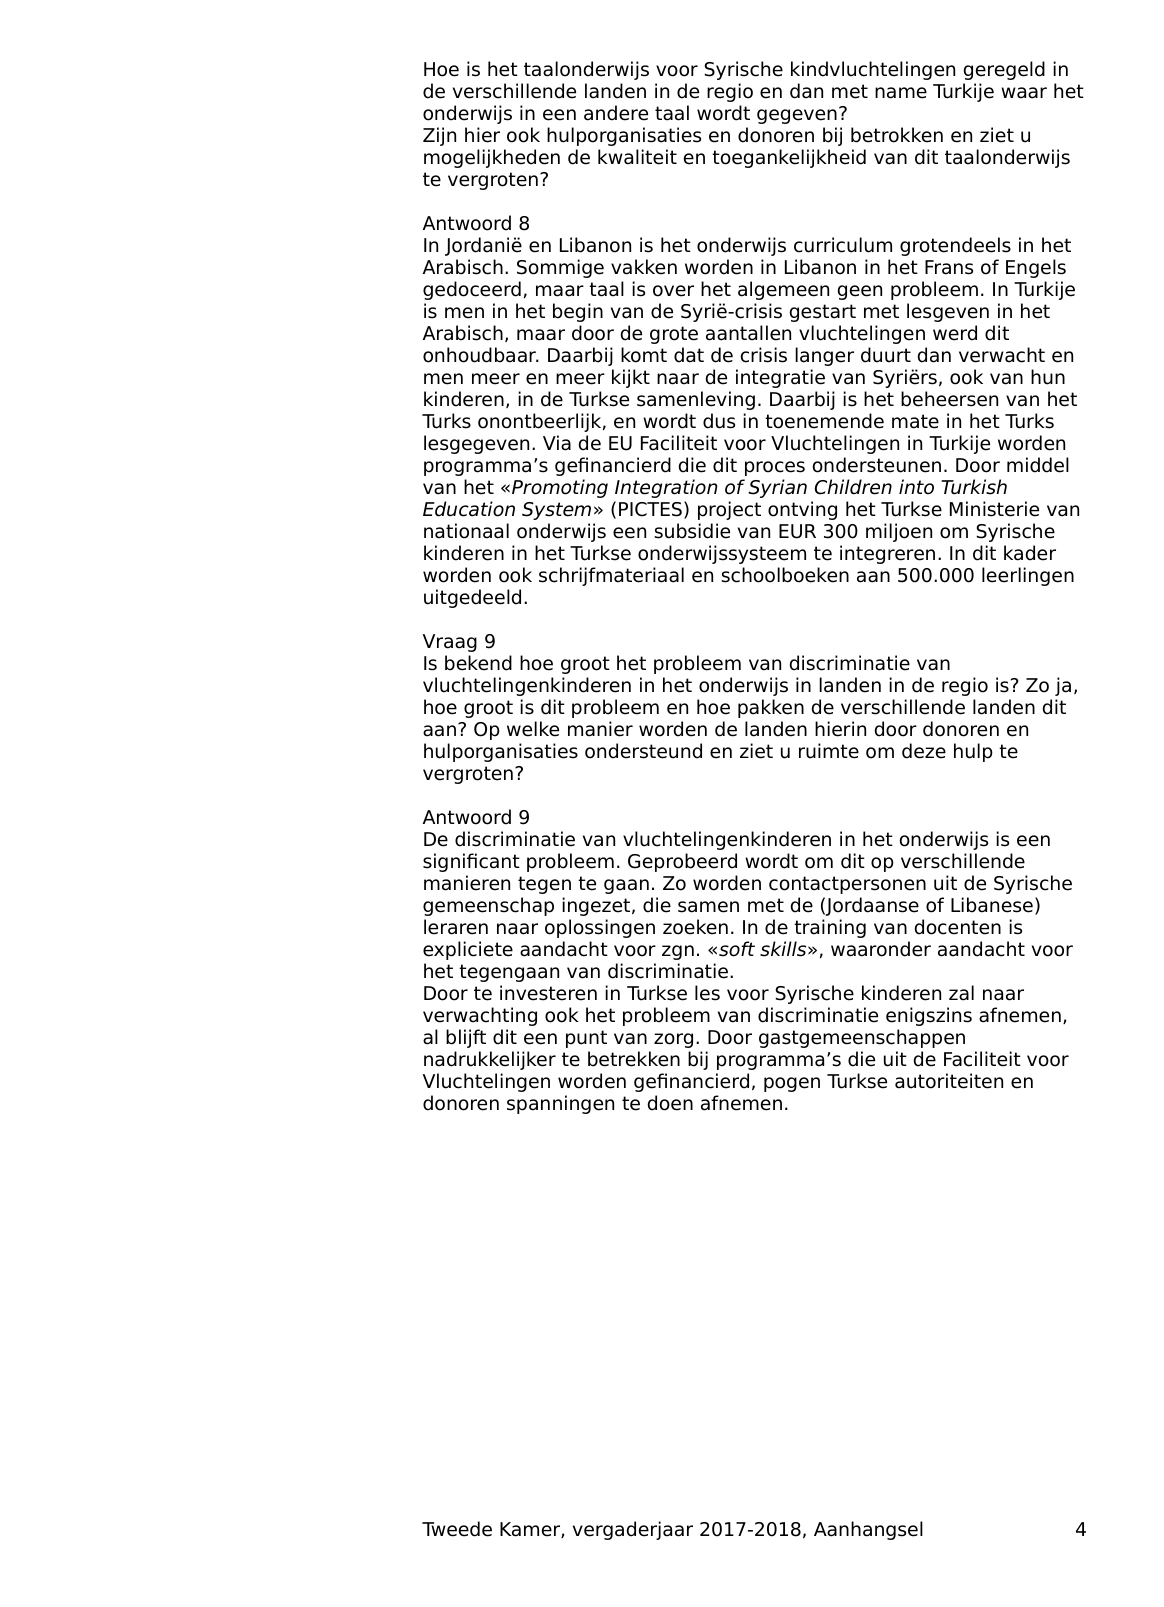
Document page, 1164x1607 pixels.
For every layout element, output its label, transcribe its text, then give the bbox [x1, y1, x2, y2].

text De discriminatie van vluchtelingenkinderen in het onderwijs is een significant probleem. Geprobeerd wordt om dit op verschillende manieren tegen te gaan. Zo worden contactpersonen uit de Syrische gemeenschap ingezet, die samen met de (Jordaanse of Libanese) leraren naar oplossingen zoeken. In de training van docenten is expliciete aandacht voor zgn. «soft skills», waaronder aandacht voor het tegengaan van discriminatie. [422, 829, 1087, 983]
text In Jordanië en Libanon is het onderwijs curriculum grotendeels in het Arabisch. Sommige vakken worden in Libanon in het Frans of Engels gedoceerd, maar taal is over het algemeen geen probleem. In Turkije is men in het begin van de Syrië-crisis gestart met lesgeven in het Arabisch, maar door de grote aantallen vluchtelingen werd dit onhoudbaar. Daarbij komt dat de crisis langer duurt dan verwacht en men meer en meer kijkt naar de integratie van Syriërs, ook van hun kinderen, in de Turkse samenleving. Daarbij is het beheersen van het Turks onontbeerlijk, en wordt dus in toenemende mate in het Turks lesgegeven. Via de EU Faciliteit voor Vluchtelingen in Turkije worden programma’s gefinancierd die dit proces ondersteunen. Door middel van het «Promoting Integration of Syrian Children into Turkish Education System» (PICTES) project ontving het Turkse Ministerie van nationaal onderwijs een subsidie van EUR 300 miljoen om Syrische kinderen in het Turkse onderwijssysteem te integreren. In dit kader worden ook schrijfmateriaal en schoolboeken aan 500.000 leerlingen uitgedeeld. [422, 235, 1087, 609]
text Is bekend hoe groot het probleem van discriminatie van vluchtelingenkinderen in het onderwijs in landen in de regio is? Zo ja, hoe groot is dit probleem en hoe pakken de verschillende landen dit aan? Op welke manier worden de landen hierin door donoren en hulporganisaties ondersteund en ziet u ruimte om deze hulp te vergroten? [422, 653, 1087, 785]
text Vraag 9 [422, 631, 1087, 653]
text Hoe is het taalonderwijs voor Syrische kindvluchtelingen geregeld in de verschillende landen in de regio en dan met name Turkije waar het onderwijs in een andere taal wordt gegeven? [422, 59, 1087, 125]
text Antwoord 8 [422, 213, 1087, 235]
text Zijn hier ook hulporganisaties en donoren bij betrokken en ziet u mogelijkheden de kwaliteit en toegankelijkheid van dit taalonderwijs te vergroten? [422, 125, 1087, 191]
text Antwoord 9 [422, 807, 1087, 829]
text Door te investeren in Turkse les voor Syrische kinderen zal naar verwachting ook het probleem van discriminatie enigszins afnemen, al blijft dit een punt van zorg. Door gastgemeenschappen nadrukkelijker te betrekken bij programma’s die uit de Faciliteit voor Vluchtelingen worden gefinancierd, pogen Turkse autoriteiten en donoren spanningen te doen afnemen. [422, 983, 1087, 1115]
